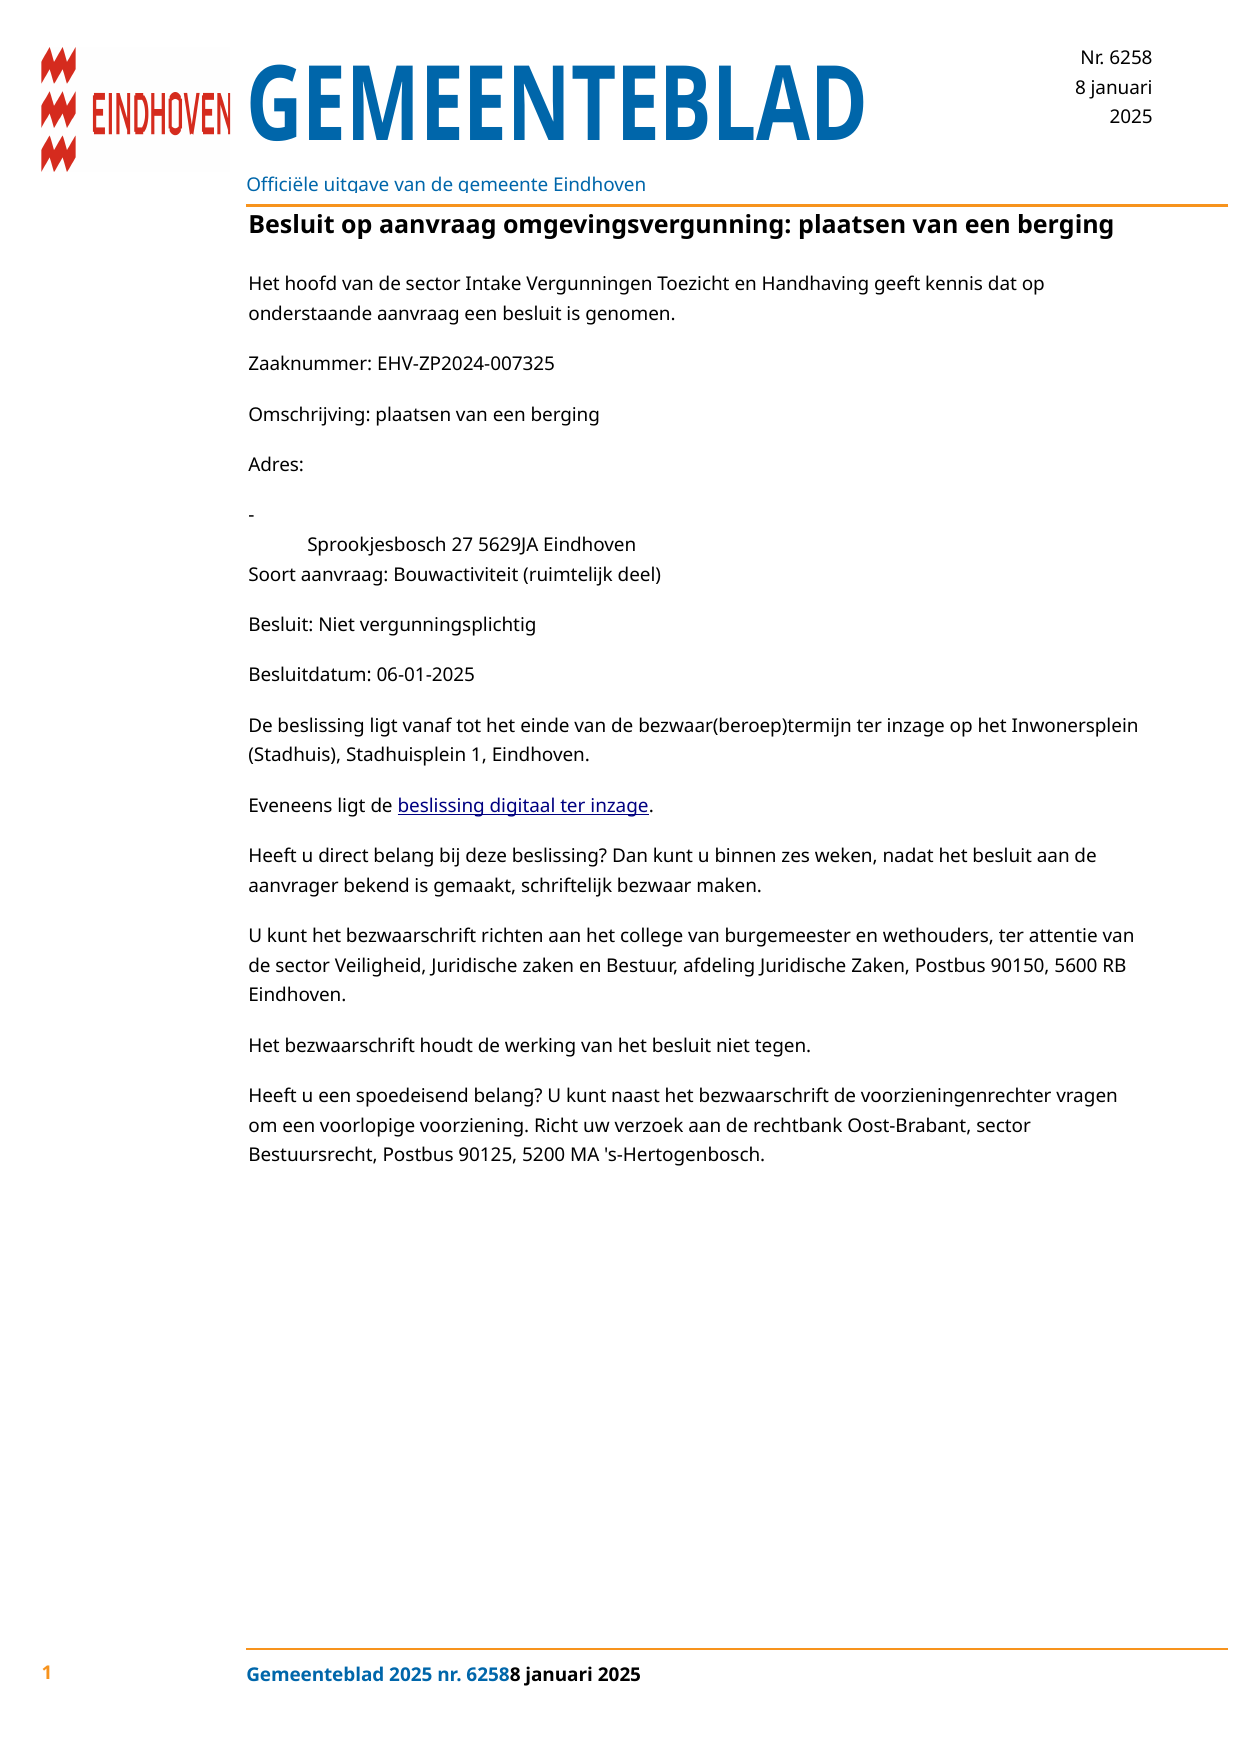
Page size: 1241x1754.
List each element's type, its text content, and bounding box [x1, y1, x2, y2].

text Het bezwaarschrift houdt de werking van het besluit niet tegen. [248, 1032, 1152, 1058]
text Heeft u een spoedeisend belang? U kunt naast het bezwaarschrift de voorzieningenrechter vragen om een voorlopige voorziening. Richt uw verzoek aan de rechtbank Oost-Brabant, sector Bestuursrecht, Postbus 90125, 5200 MA 's-Hertogenbosch. [248, 1082, 1152, 1167]
text Zaaknummer: EHV-ZP2024-007325 [248, 350, 1152, 376]
text Soort aanvraag: Bouwactiviteit (ruimtelijk deel) [248, 561, 1152, 586]
text Besluit op aanvraag omgevingsvergunning: plaatsen van een berging [248, 207, 1152, 241]
list Sprookjesbosch 27 5629JA Eindhoven [248, 531, 1152, 557]
text Besluitdatum: 06-01-2025 [248, 662, 1152, 687]
text U kunt het bezwaarschrift richten aan het college van burgemeester en wethouders, ter attentie van de sector Veiligheid, Juridische zaken en Bestuur, afdeling Juridische Zaken, Postbus 90150, 5600 RB Eindhoven. [248, 922, 1152, 1007]
text Adres: [248, 451, 1152, 477]
text De beslissing ligt vanaf tot het einde van de bezwaar(beroep)termijn ter inzage op het Inwonersplein (Stadhuis), Stadhuisplein 1, Eindhoven. [248, 712, 1152, 767]
text Het hoofd van de sector Intake Vergunningen Toezicht en Handhaving geeft kennis dat op onderstaande aanvraag een besluit is genomen. [248, 270, 1152, 326]
text Besluit: Niet vergunningsplichtig [248, 611, 1152, 637]
text Eveneens ligt de beslissing digitaal ter inzage. [248, 792, 1152, 818]
text Heeft u direct belang bij deze beslissing? Dan kunt u binnen zes weken, nadat het besluit aan de aanvrager bekend is gemaakt, schriftelijk bezwaar maken. [248, 842, 1152, 898]
text Omschrijving: plaatsen van een berging [248, 401, 1152, 426]
picture [41, 47, 231, 172]
